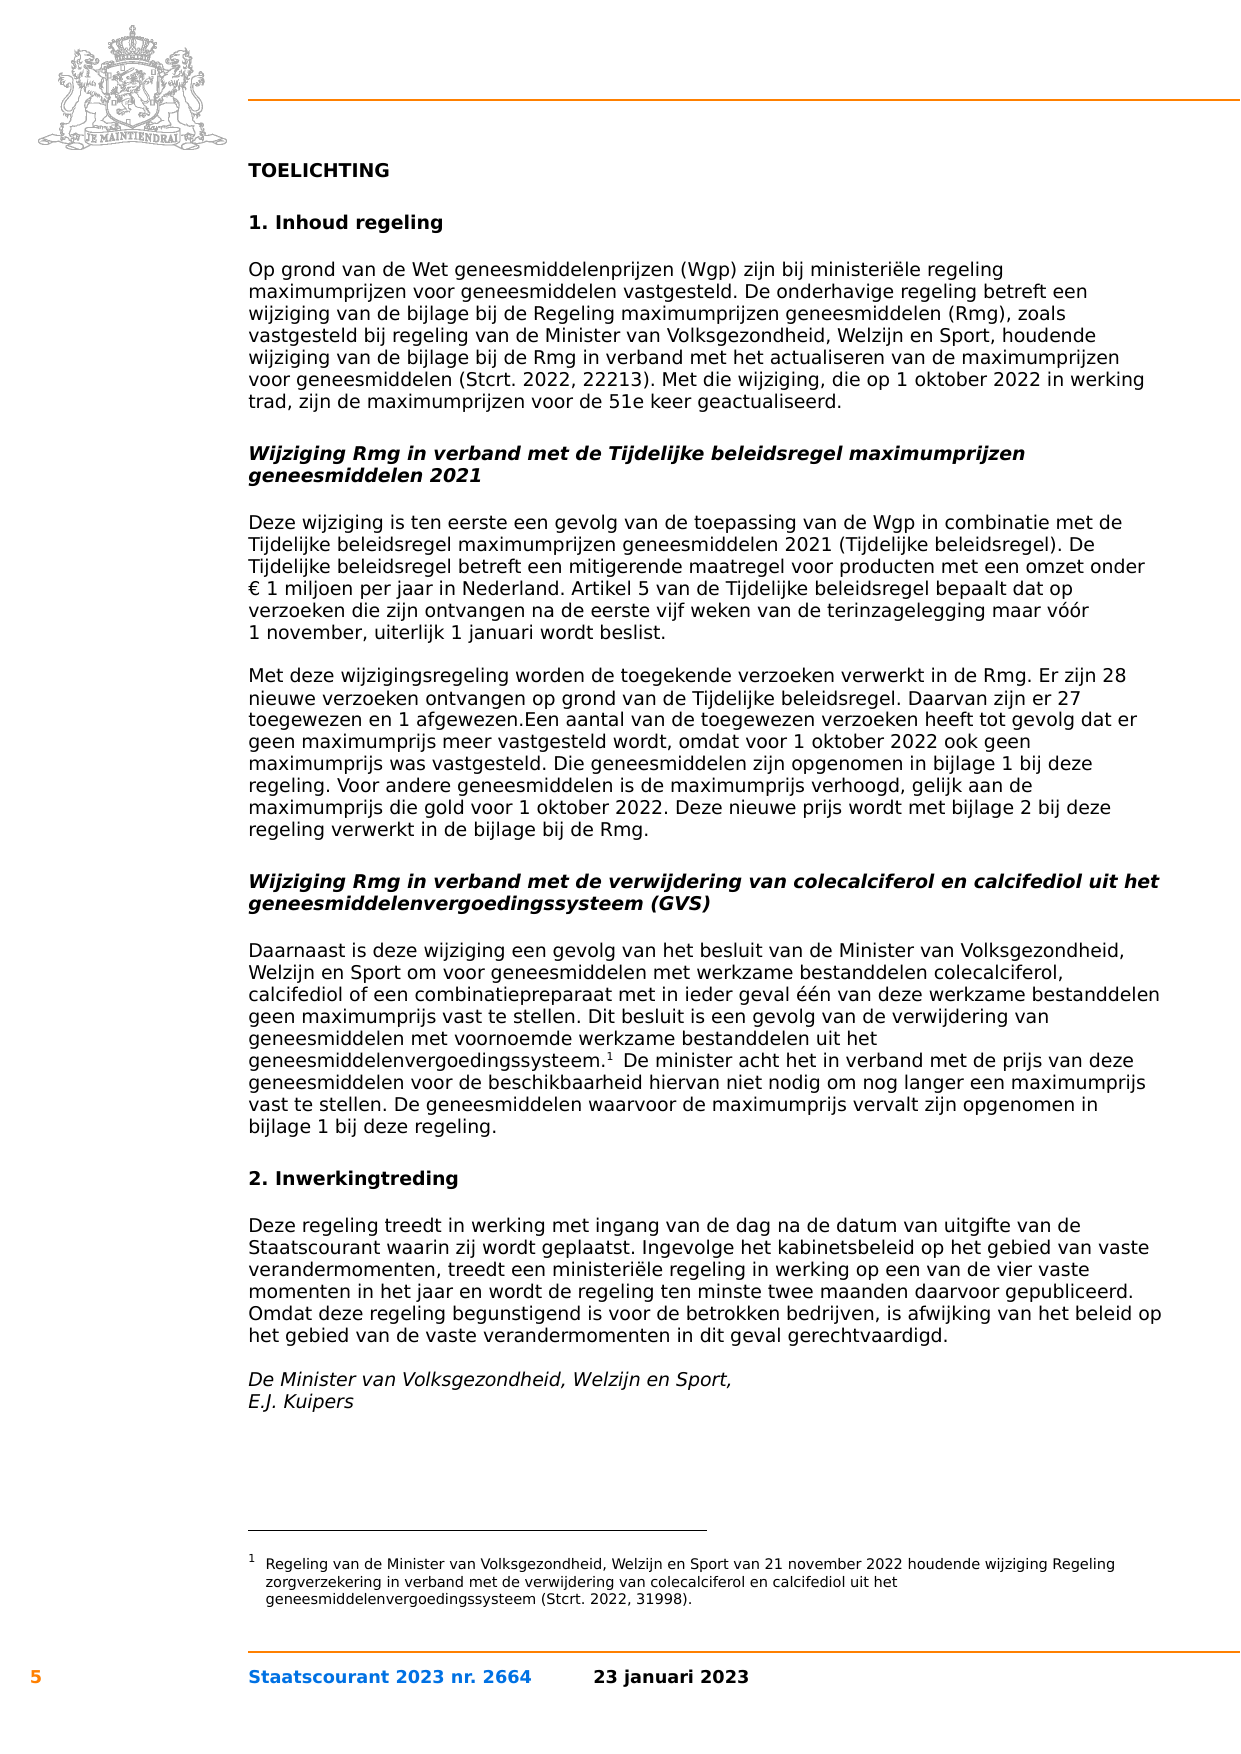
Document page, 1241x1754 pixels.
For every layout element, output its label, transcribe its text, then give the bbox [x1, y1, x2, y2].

subtitle Wijziging Rmg in verband met de verwijdering van colecalciferol en calcifediol uit het geneesmiddelenvergoedingssysteem (GVS) [248, 871, 1163, 915]
text Deze wijziging is ten eerste een gevolg van de toepassing van de Wgp in combinatie met de Tijdelijke beleidsregel maximumprijzen geneesmiddelen 2021 (Tijdelijke beleidsregel). De Tijdelijke beleidsregel betreft een mitigerende maatregel voor producten met een omzet onder € 1 miljoen per jaar in Nederland. Artikel 5 van de Tijdelijke beleidsregel bepaalt dat op verzoeken die zijn ontvangen na de eerste vijf weken van de terinzagelegging maar vóór 1 november, uiterlijk 1 januari wordt beslist. [248, 512, 1163, 643]
text De Minister van Volksgezondheid, Welzijn en Sport, E.J. Kuipers [248, 1369, 1163, 1413]
subtitle Wijziging Rmg in verband met de Tijdelijke beleidsregel maximumprijzen geneesmiddelen 2021 [248, 443, 1163, 487]
text Daarnaast is deze wijziging een gevolg van het besluit van de Minister van Volksgezondheid, Welzijn en Sport om voor geneesmiddelen met werkzame bestanddelen colecalciferol, calcifediol of een combinatiepreparaat met in ieder geval één van deze werkzame bestanddelen geen maximumprijs vast te stellen. Dit besluit is een gevolg van de verwijdering van geneesmiddelen met voornoemde werkzame bestanddelen uit het geneesmiddelenvergoedingssysteem. De minister acht het in verband met de prijs van deze geneesmiddelen voor de beschikbaarheid hiervan niet nodig om nog langer een maximumprijs vast te stellen. De geneesmiddelen waarvoor de maximumprijs vervalt zijn opgenomen in bijlage 1 bij deze regeling. [248, 940, 1163, 1138]
subtitle 2. Inwerkingtreding [248, 1168, 1163, 1190]
subtitle 1. Inhoud regeling [248, 212, 1163, 234]
subtitle TOELICHTING [248, 160, 1163, 182]
text Op grond van de Wet geneesmiddelenprijzen (Wgp) zijn bij ministeriële regeling maximumprijzen voor geneesmiddelen vastgesteld. De onderhavige regeling betreft een wijziging van de bijlage bij de Regeling maximumprijzen geneesmiddelen (Rmg), zoals vastgesteld bij regeling van de Minister van Volksgezondheid, Welzijn en Sport, houdende wijziging van de bijlage bij de Rmg in verband met het actualiseren van de maximumprijzen voor geneesmiddelen (Stcrt. 2022, 22213). Met die wijziging, die op 1 oktober 2022 in werking trad, zijn de maximumprijzen voor de 51e keer geactualiseerd. [248, 259, 1163, 413]
text Deze regeling treedt in werking met ingang van de dag na de datum van uitgifte van de Staatscourant waarin zij wordt geplaatst. Ingevolge het kabinetsbeleid op het gebied van vaste verandermomenten, treedt een ministeriële regeling in werking op een van de vier vaste momenten in het jaar en wordt de regeling ten minste twee maanden daarvoor gepubliceerd. Omdat deze regeling begunstigend is voor de betrokken bedrijven, is afwijking van het beleid op het gebied van de vaste verandermomenten in dit geval gerechtvaardigd. [248, 1215, 1163, 1347]
text Met deze wijzigingsregeling worden de toegekende verzoeken verwerkt in de Rmg. Er zijn 28 nieuwe verzoeken ontvangen op grond van de Tijdelijke beleidsregel. Daarvan zijn er 27 toegewezen en 1 afgewezen.Een aantal van de toegewezen verzoeken heeft tot gevolg dat er geen maximumprijs meer vastgesteld wordt, omdat voor 1 oktober 2022 ook geen maximumprijs was vastgesteld. Die geneesmiddelen zijn opgenomen in bijlage 1 bij deze regeling. Voor andere geneesmiddelen is de maximumprijs verhoogd, gelijk aan de maximumprijs die gold voor 1 oktober 2022. Deze nieuwe prijs wordt met bijlage 2 bij deze regeling verwerkt in de bijlage bij de Rmg. [248, 665, 1163, 841]
picture [38, 25, 227, 150]
text Regeling van de Minister van Volksgezondheid, Welzijn en Sport van 21 november 2022 houdende wijziging Regeling zorgverzekering in verband met de verwijdering van colecalciferol en calcifediol uit het geneesmiddelenvergoedingssysteem (Stcrt. 2022, 31998). [248, 1552, 1163, 1608]
